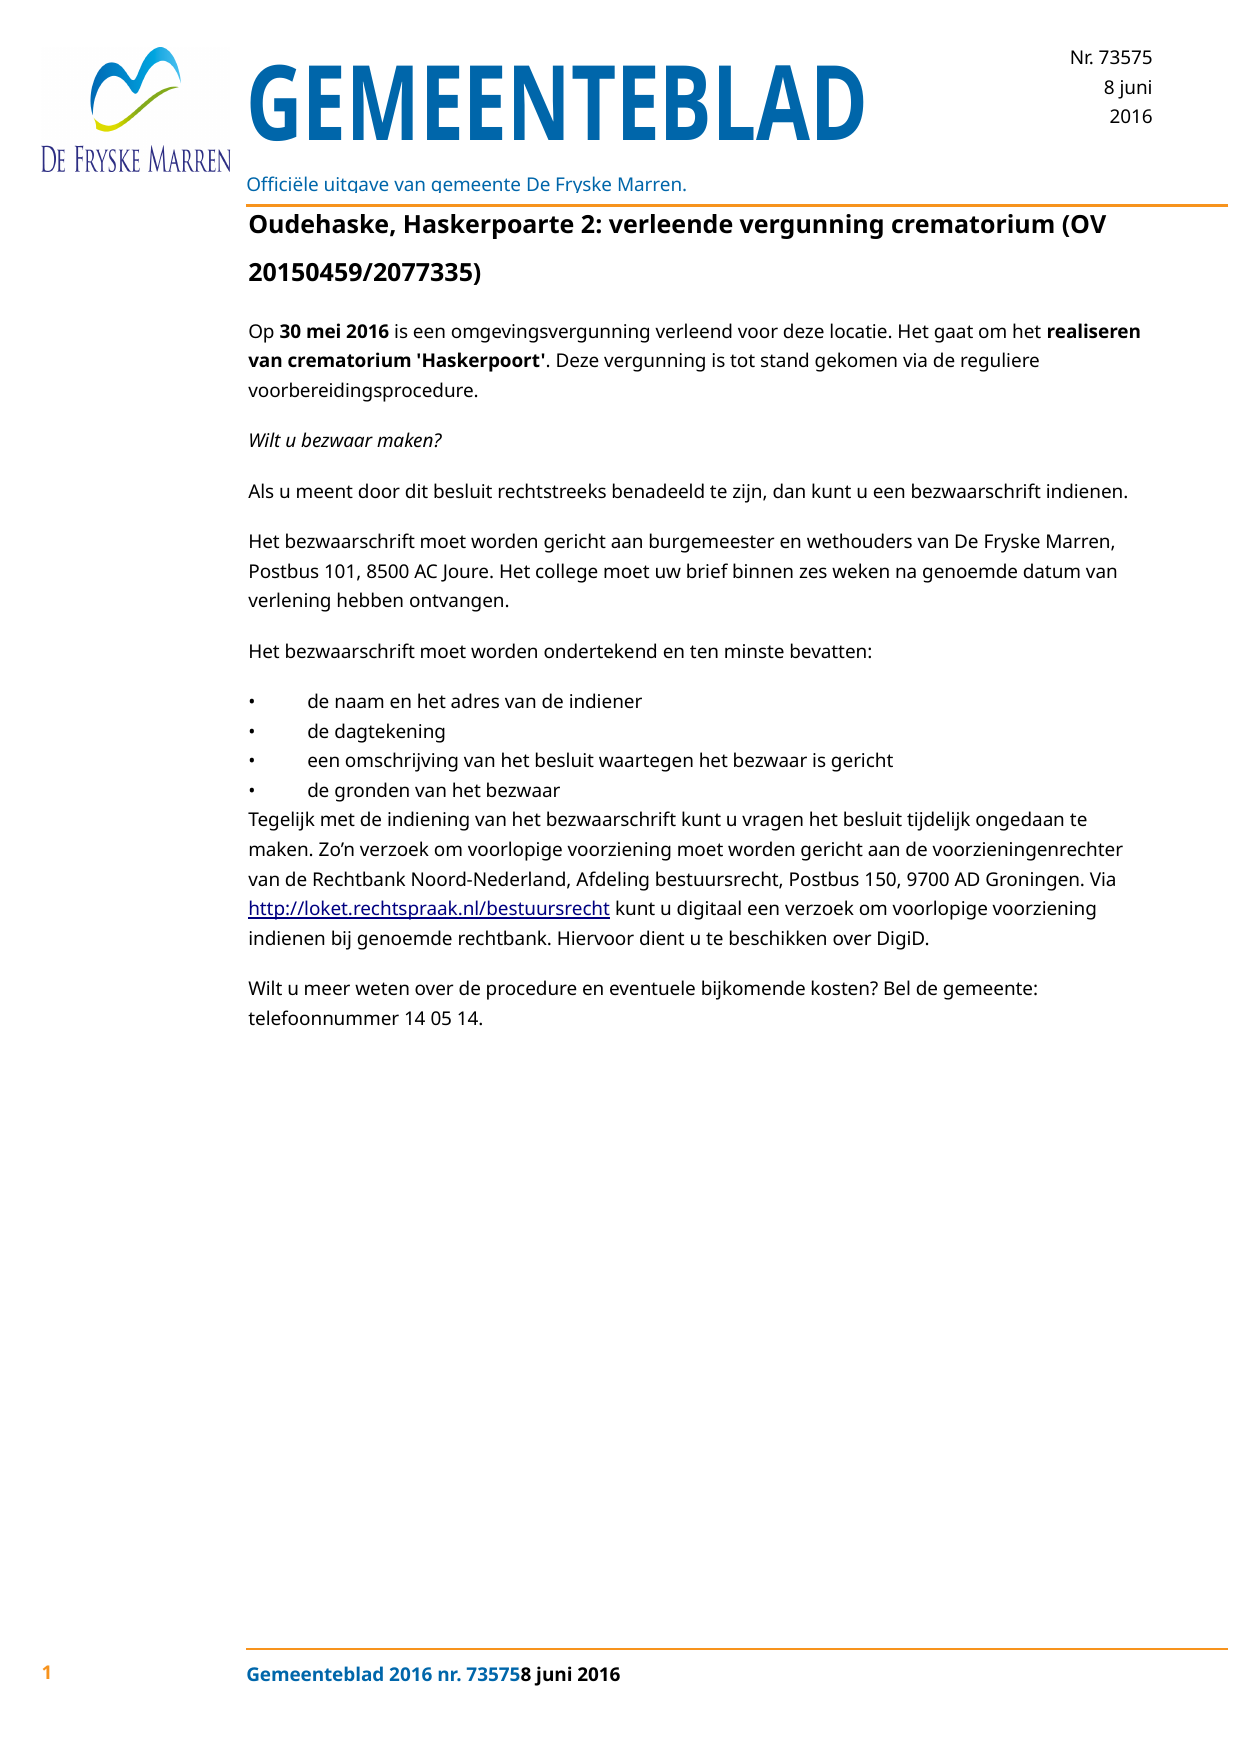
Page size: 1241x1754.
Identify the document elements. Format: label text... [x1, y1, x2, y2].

list de gronden van het bezwaar [248, 777, 1152, 803]
text Als u meent door dit besluit rechtstreeks benadeeld te zijn, dan kunt u een bezwaarschrift indienen. [248, 478, 1152, 504]
text Wilt u bezwaar maken? [248, 427, 1152, 453]
text Het bezwaarschrift moet worden gericht aan burgemeester en wethouders van De Fryske Marren, Postbus 101, 8500 AC Joure. Het college moet uw brief binnen zes weken na genoemde datum van verlening hebben ontvangen. [248, 528, 1152, 613]
list een omschrijving van het besluit waartegen het bezwaar is gericht [248, 747, 1152, 773]
text Op 30 mei 2016 is een omgevingsvergunning verleend voor deze locatie. Het gaat om het realiseren van crematorium 'Haskerpoort'. Deze vergunning is tot stand gekomen via de reguliere voorbereidingsprocedure. [248, 318, 1152, 403]
picture [41, 47, 231, 172]
text Het bezwaarschrift moet worden ondertekend en ten minste bevatten: [248, 638, 1152, 664]
text Wilt u meer weten over de procedure en eventuele bijkomende kosten? Bel de gemeente: telefoonnummer 14 05 14. [248, 975, 1152, 1031]
list de dagtekening [248, 718, 1152, 744]
text Tegelijk met de indiening van het bezwaarschrift kunt u vragen het besluit tijdelijk ongedaan te maken. Zo’n verzoek om voorlopige voorziening moet worden gericht aan de voorzieningenrechter van de Rechtbank Noord-Nederland, Afdeling bestuursrecht, Postbus 150, 9700 AD Groningen. Via http://loket.rechtspraak.nl/bestuursrecht kunt u digitaal een verzoek om voorlopige voorziening indienen bij genoemde rechtbank. Hiervoor dient u te beschikken over DigiD. [248, 807, 1152, 951]
list de naam en het adres van de indiener [248, 688, 1152, 714]
text Oudehaske, Haskerpoarte 2: verleende vergunning crematorium (OV 20150459/2077335) [248, 207, 1152, 288]
